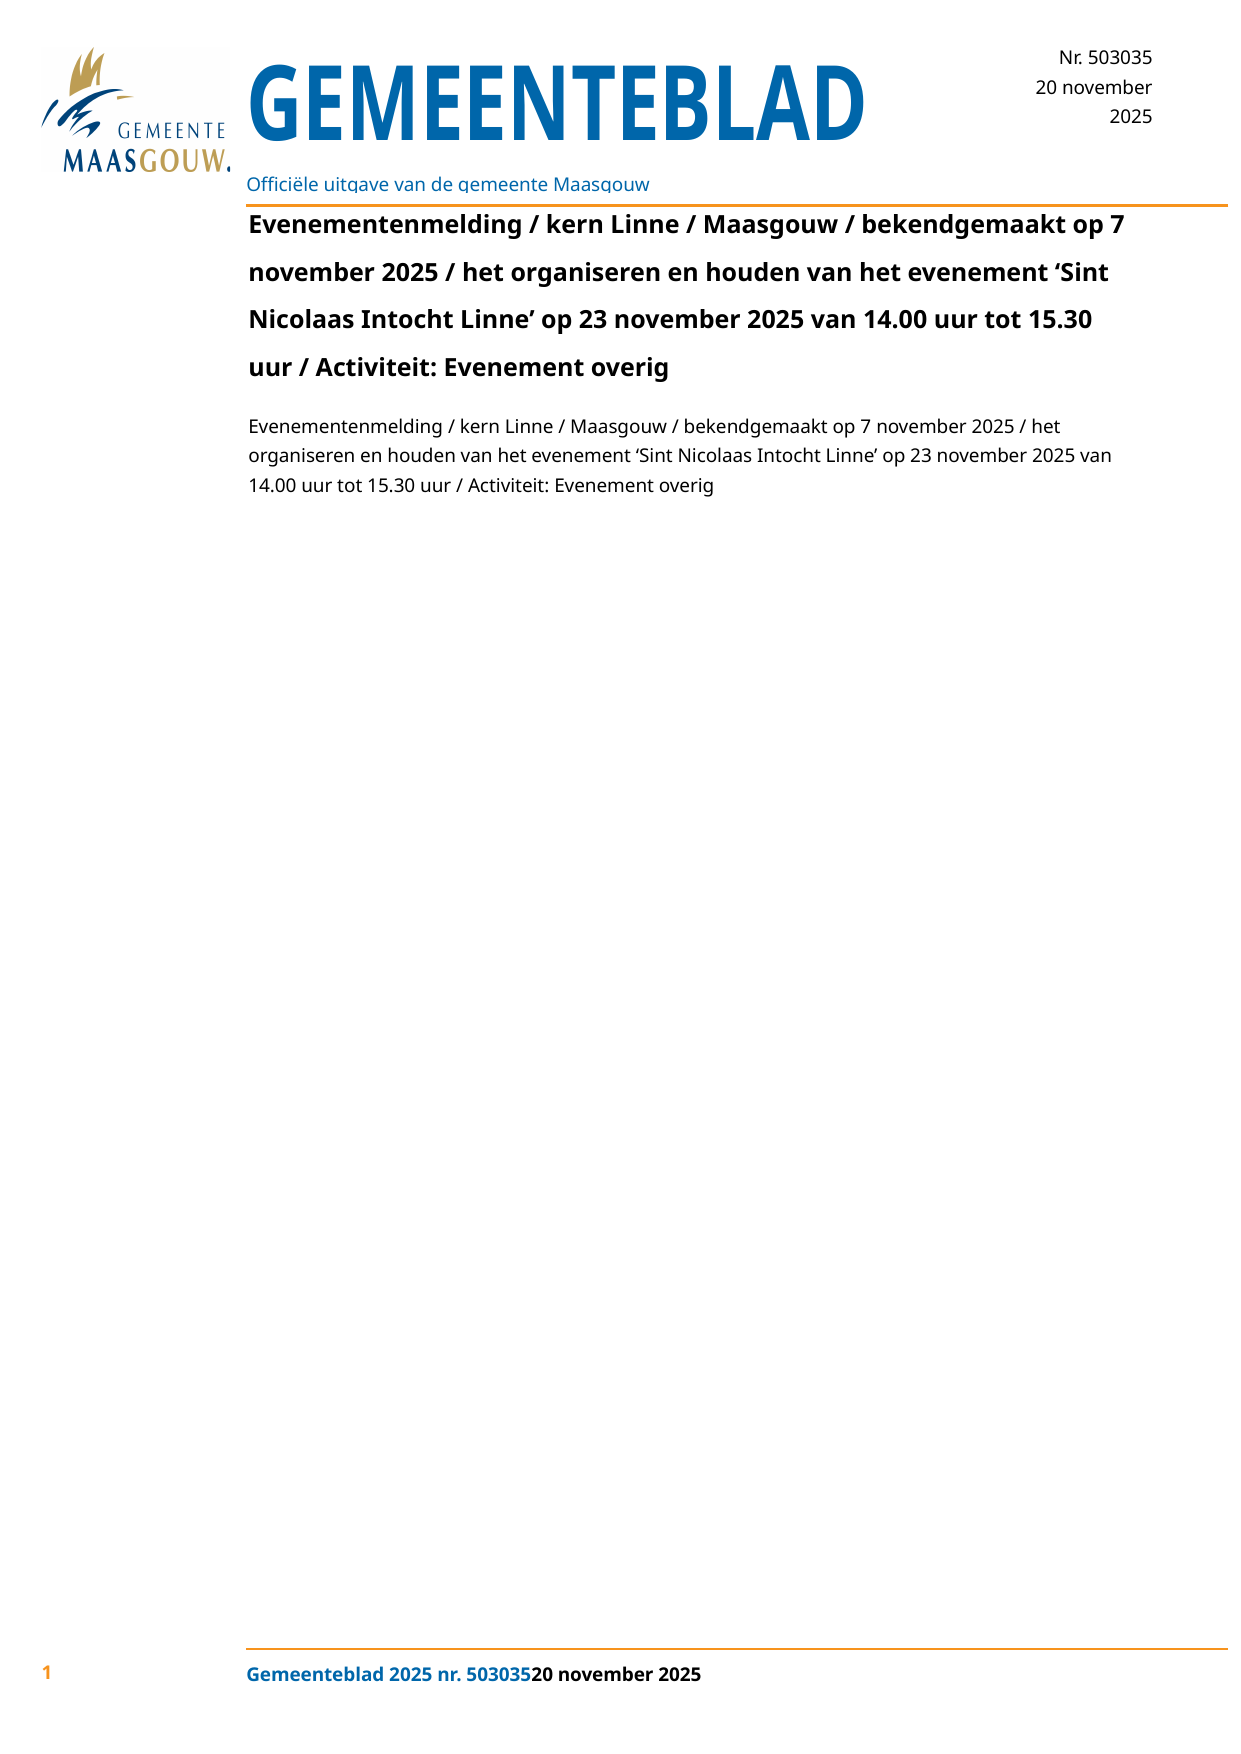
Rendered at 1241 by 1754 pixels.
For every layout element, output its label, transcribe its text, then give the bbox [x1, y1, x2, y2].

text Evenementenmelding / kern Linne / Maasgouw / bekendgemaakt op 7 november 2025 / het organiseren en houden van het evenement ‘Sint Nicolaas Intocht Linne’ op 23 november 2025 van 14.00 uur tot 15.30 uur / Activiteit: Evenement overig [248, 207, 1152, 384]
text Evenementenmelding / kern Linne / Maasgouw / bekendgemaakt op 7 november 2025 / het organiseren en houden van het evenement ‘Sint Nicolaas Intocht Linne’ op 23 november 2025 van 14.00 uur tot 15.30 uur / Activiteit: Evenement overig [248, 413, 1152, 498]
picture [41, 47, 231, 172]
